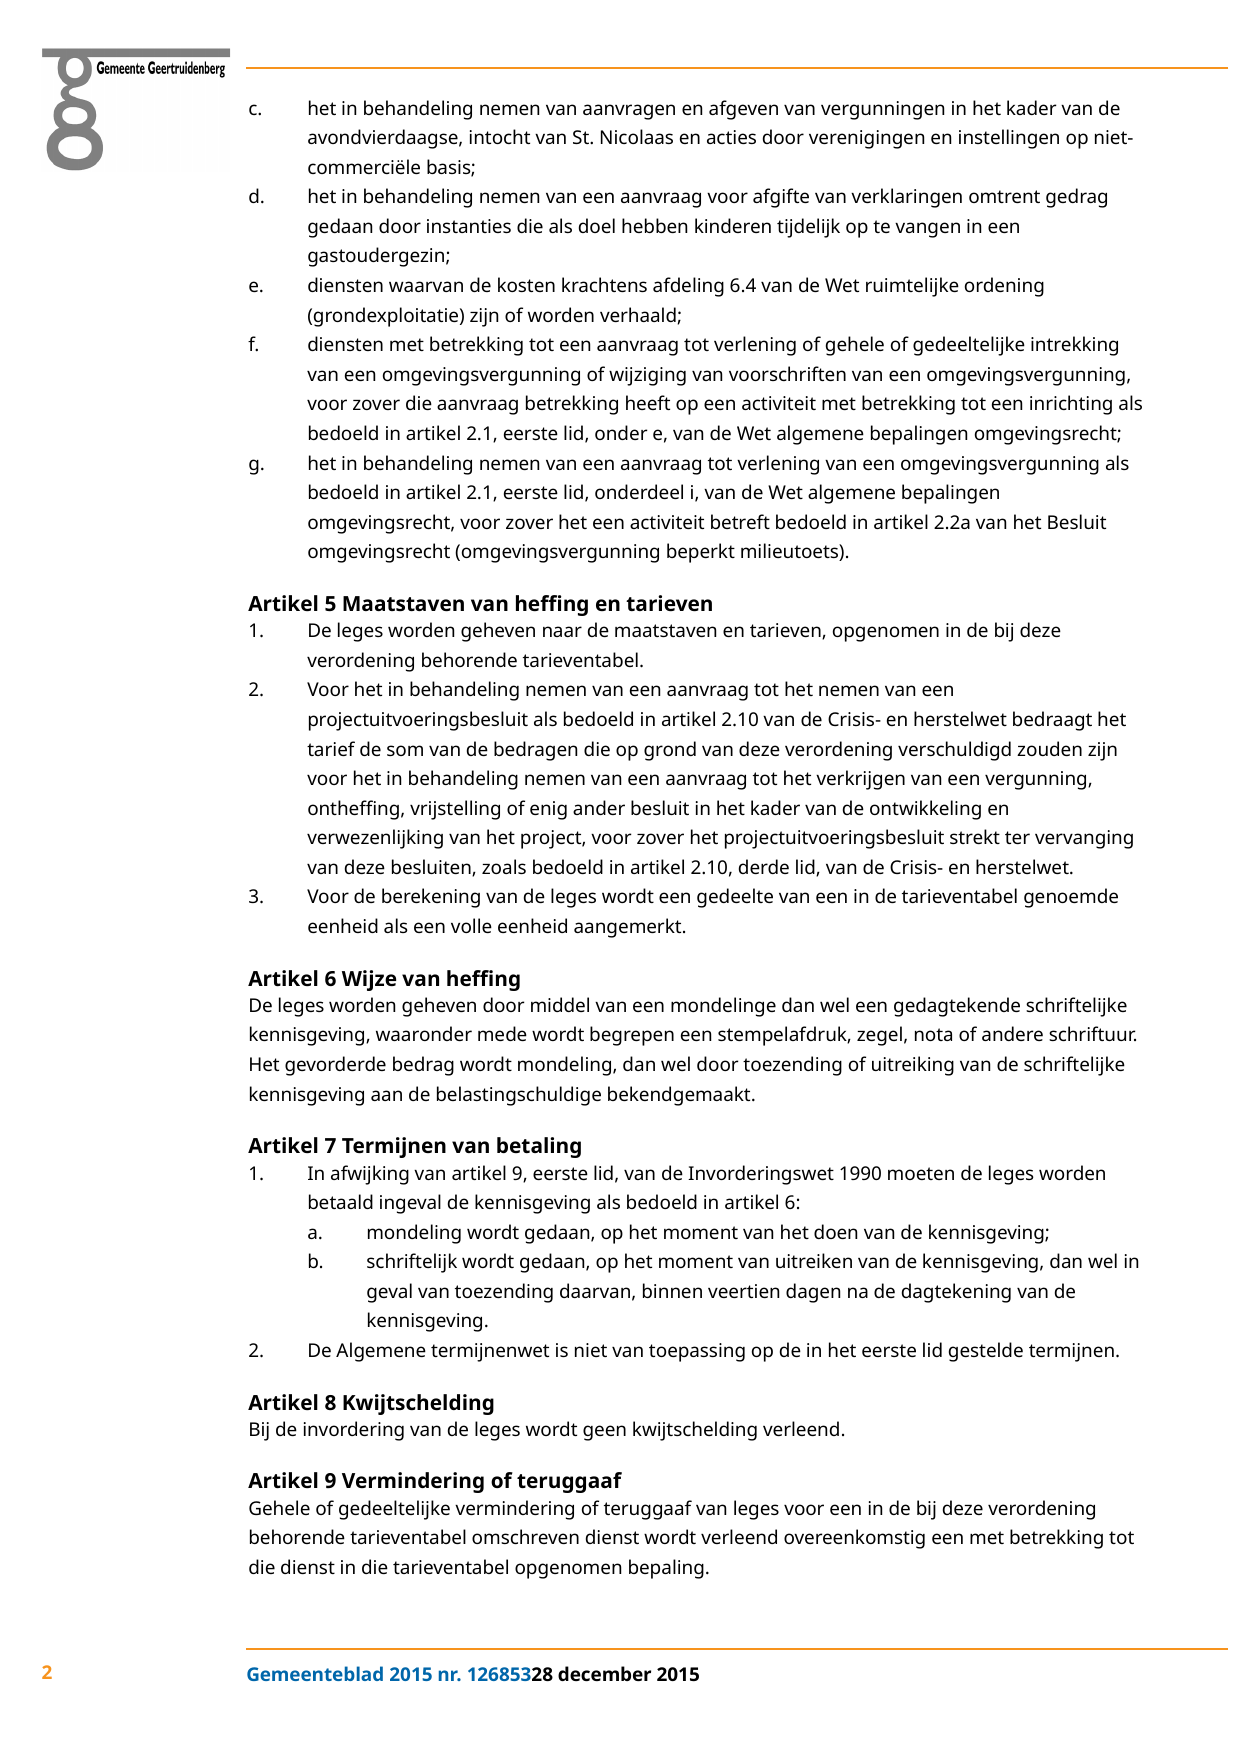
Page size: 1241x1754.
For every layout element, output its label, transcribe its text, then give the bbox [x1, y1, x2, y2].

list De leges worden geheven naar de maatstaven en tarieven, opgenomen in de bij deze verordening behorende tarieventabel. [248, 617, 1152, 673]
list schriftelijk wordt gedaan, op het moment van uitreiken van de kennisgeving, dan wel in geval van toezending daarvan, binnen veertien dagen na de dagtekening van de kennisgeving. [307, 1248, 1152, 1333]
list Voor de berekening van de leges wordt een gedeelte van een in de tarieventabel genoemde eenheid als een volle eenheid aangemerkt. [248, 884, 1152, 939]
list het in behandeling nemen van een aanvraag voor afgifte van verklaringen omtrent gedrag gedaan door instanties die als doel hebben kinderen tijdelijk op te vangen in een gastoudergezin; [248, 183, 1152, 268]
list Voor het in behandeling nemen van een aanvraag tot het nemen van een projectuitvoeringsbesluit als bedoeld in artikel 2.10 van de Crisis- en herstelwet bedraagt het tarief de som van de bedragen die op grond van deze verordening verschuldigd zouden zijn voor het in behandeling nemen van een aanvraag tot het verkrijgen van een vergunning, ontheffing, vrijstelling of enig ander besluit in het kader van de ontwikkeling en verwezenlijking van het project, voor zover het projectuitvoeringsbesluit strekt ter vervanging van deze besluiten, zoals bedoeld in artikel 2.10, derde lid, van de Crisis- en herstelwet. [248, 677, 1152, 880]
text Artikel 6 Wijze van heffing [248, 964, 1152, 992]
text Artikel 5 Maatstaven van heffing en tarieven [248, 589, 1152, 617]
text Artikel 8 Kwijtschelding [248, 1388, 1152, 1416]
text Gehele of gedeeltelijke vermindering of teruggaaf van leges voor een in de bij deze verordening behorende tarieventabel omschreven dienst wordt verleend overeenkomstig een met betrekking tot die dienst in die tarieventabel opgenomen bepaling. [248, 1495, 1152, 1580]
list diensten waarvan de kosten krachtens afdeling 6.4 van de Wet ruimtelijke ordening (grondexploitatie) zijn of worden verhaald; [248, 272, 1152, 328]
text Artikel 9 Vermindering of teruggaaf [248, 1466, 1152, 1495]
picture [41, 47, 231, 172]
list het in behandeling nemen van een aanvraag tot verlening van een omgevingsvergunning als bedoeld in artikel 2.1, eerste lid, onderdeel i, van de Wet algemene bepalingen omgevingsrecht, voor zover het een activiteit betreft bedoeld in artikel 2.2a van het Besluit omgevingsrecht (omgevingsvergunning beperkt milieutoets). [248, 450, 1152, 564]
list De Algemene termijnenwet is niet van toepassing op de in het eerste lid gestelde termijnen. [248, 1337, 1152, 1363]
list diensten met betrekking tot een aanvraag tot verlening of gehele of gedeeltelijke intrekking van een omgevingsvergunning of wijziging van voorschriften van een omgevingsvergunning, voor zover die aanvraag betrekking heeft op een activiteit met betrekking tot een inrichting als bedoeld in artikel 2.1, eerste lid, onder e, van de Wet algemene bepalingen omgevingsrecht; [248, 331, 1152, 446]
text Bij de invordering van de leges wordt geen kwijtschelding verleend. [248, 1416, 1152, 1442]
text De leges worden geheven door middel van een mondelinge dan wel een gedagtekende schriftelijke kennisgeving, waaronder mede wordt begrepen een stempelafdruk, zegel, nota of andere schriftuur. Het gevorderde bedrag wordt mondeling, dan wel door toezending of uitreiking van de schriftelijke kennisgeving aan de belastingschuldige bekendgemaakt. [248, 992, 1152, 1107]
text Artikel 7 Termijnen van betaling [248, 1131, 1152, 1160]
list In afwijking van artikel 9, eerste lid, van de Invorderingswet 1990 moeten de leges worden betaald ingeval de kennisgeving als bedoeld in artikel 6: [248, 1160, 1152, 1215]
list het in behandeling nemen van aanvragen en afgeven van vergunningen in het kader van de avondvierdaagse, intocht van St. Nicolaas en acties door verenigingen en instellingen op niet-commerciële basis; [248, 95, 1152, 180]
list mondeling wordt gedaan, op het moment van het doen van de kennisgeving; [307, 1219, 1152, 1244]
